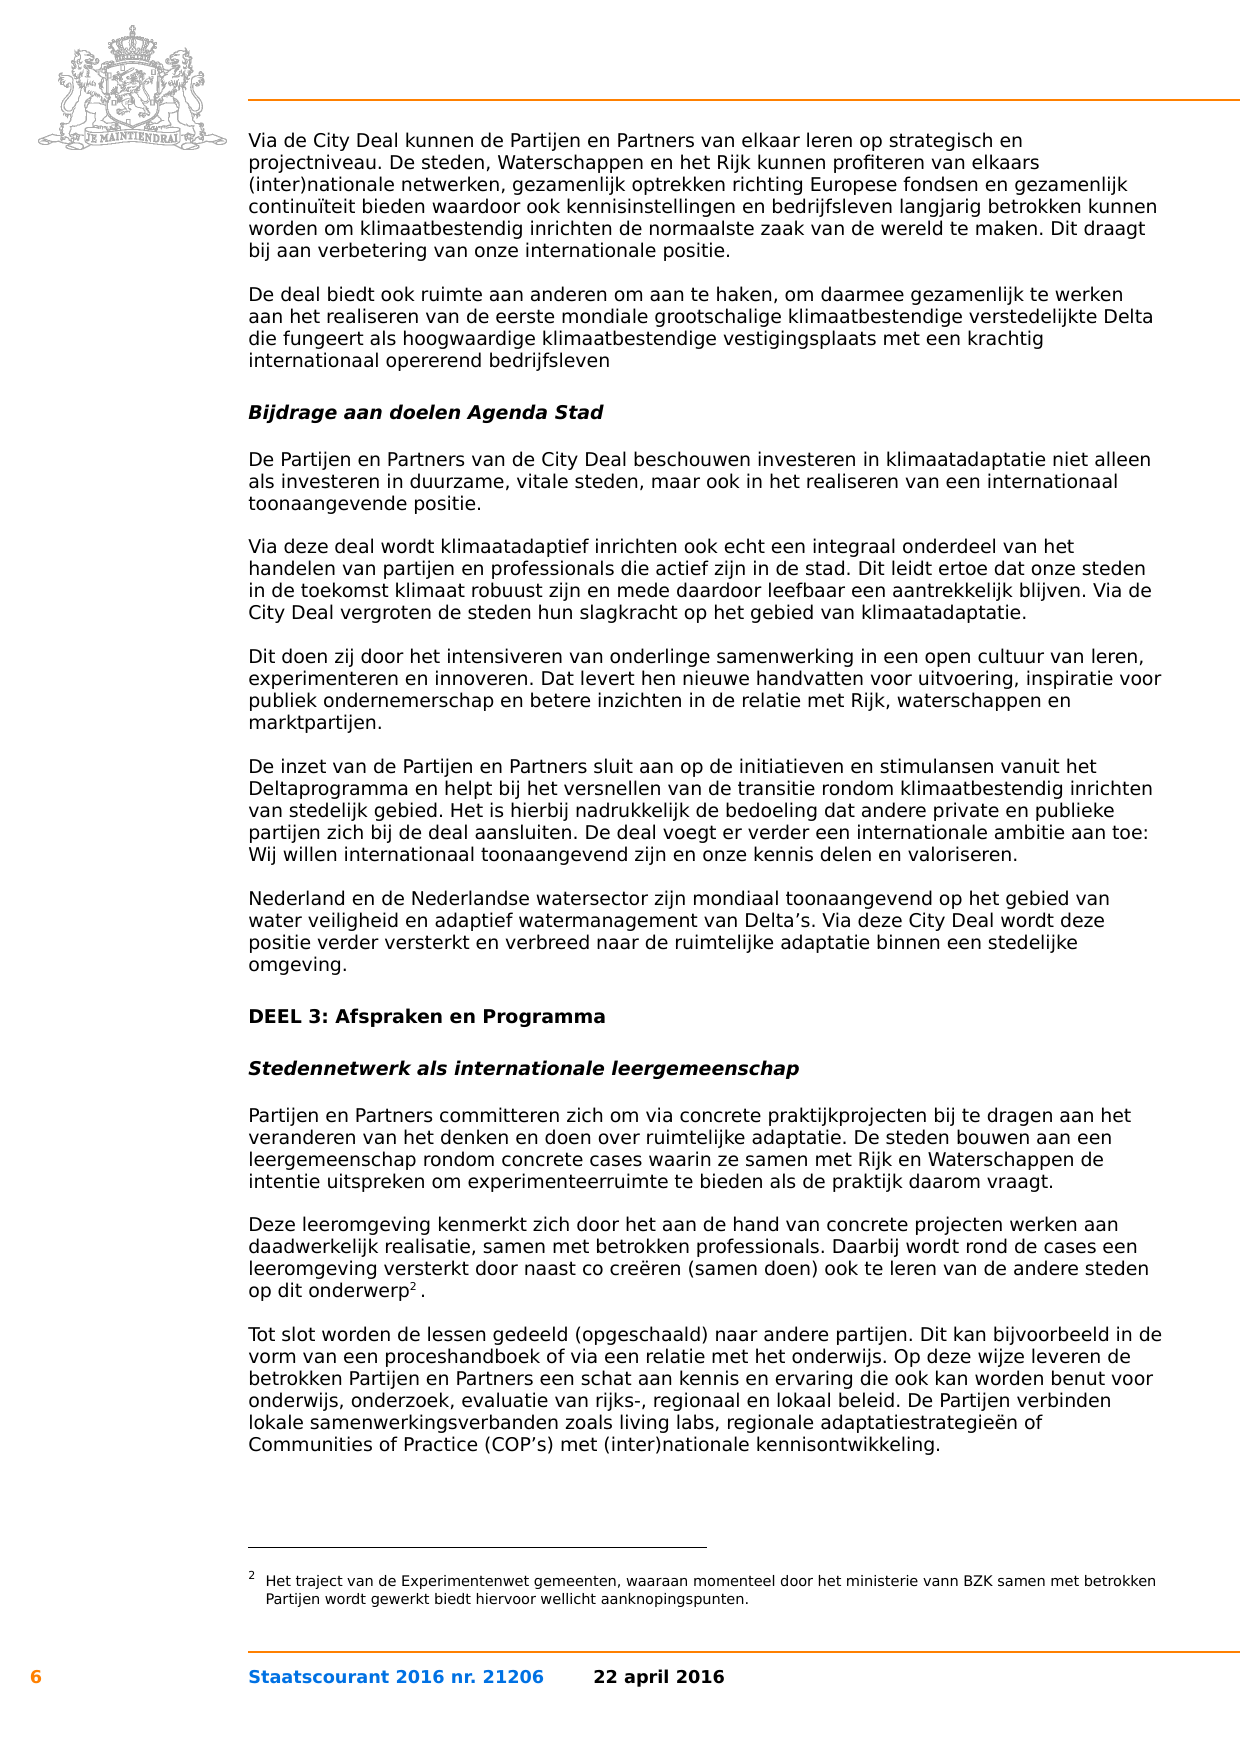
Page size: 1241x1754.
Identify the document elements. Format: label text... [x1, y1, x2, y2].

text De inzet van de Partijen en Partners sluit aan op de initiatieven en stimulansen vanuit het Deltaprogramma en helpt bij het versnellen van de transitie rondom klimaatbestendig inrichten van stedelijk gebied. Het is hierbij nadrukkelijk de bedoeling dat andere private en publieke partijen zich bij de deal aansluiten. De deal voegt er verder een internationale ambitie aan toe: Wij willen internationaal toonaangevend zijn en onze kennis delen en valoriseren. [248, 756, 1163, 866]
text Partijen en Partners committeren zich om via concrete praktijkprojecten bij te dragen aan het veranderen van het denken en doen over ruimtelijke adaptatie. De steden bouwen aan een leergemeenschap rondom concrete cases waarin ze samen met Rijk en Waterschappen de intentie uitspreken om experimenteerruimte te bieden als de praktijk daarom vraagt. [248, 1104, 1163, 1192]
text Deze leeromgeving kenmerkt zich door het aan de hand van concrete projecten werken aan daadwerkelijk realisatie, samen met betrokken professionals. Daarbij wordt rond de cases een leeromgeving versterkt door naast co creëren (samen doen) ook te leren van de andere steden op dit onderwerp. [248, 1214, 1163, 1302]
text De deal biedt ook ruimte aan anderen om aan te haken, om daarmee gezamenlijk te werken aan het realiseren van de eerste mondiale grootschalige klimaatbestendige verstedelijkte Delta die fungeert als hoogwaardige klimaatbestendige vestigingsplaats met een krachtig internationaal opererend bedrijfsleven [248, 284, 1163, 372]
subtitle Stedennetwerk als internationale leergemeenschap [248, 1058, 1163, 1079]
text Via de City Deal kunnen de Partijen en Partners van elkaar leren op strategisch en projectniveau. De steden, Waterschappen en het Rijk kunnen profiteren van elkaars (inter)nationale netwerken, gezamenlijk optrekken richting Europese fondsen en gezamenlijk continuïteit bieden waardoor ook kennisinstellingen en bedrijfsleven langjarig betrokken kunnen worden om klimaatbestendig inrichten de normaalste zaak van de wereld te maken. Dit draagt bij aan verbetering van onze internationale positie. [248, 130, 1163, 262]
text Het traject van de Experimentenwet gemeenten, waaraan momenteel door het ministerie vann BZK samen met betrokken Partijen wordt gewerkt biedt hiervoor wellicht aanknopingspunten. [248, 1569, 1163, 1608]
text Nederland en de Nederlandse watersector zijn mondiaal toonaangevend op het gebied van water veiligheid en adaptief watermanagement van Delta’s. Via deze City Deal wordt deze positie verder versterkt en verbreed naar de ruimtelijke adaptatie binnen een stedelijke omgeving. [248, 888, 1163, 976]
picture [38, 25, 227, 150]
text Dit doen zij door het intensiveren van onderlinge samenwerking in een open cultuur van leren, experimenteren en innoveren. Dat levert hen nieuwe handvatten voor uitvoering, inspiratie voor publiek ondernemerschap en betere inzichten in de relatie met Rijk, waterschappen en marktpartijen. [248, 646, 1163, 734]
text Tot slot worden de lessen gedeeld (opgeschaald) naar andere partijen. Dit kan bijvoorbeeld in de vorm van een proceshandboek of via een relatie met het onderwijs. Op deze wijze leveren de betrokken Partijen en Partners een schat aan kennis en ervaring die ook kan worden benut voor onderwijs, onderzoek, evaluatie van rijks-, regionaal en lokaal beleid. De Partijen verbinden lokale samenwerkingsverbanden zoals living labs, regionale adaptatiestrategieën of Communities of Practice (COP’s) met (inter)nationale kennisontwikkeling. [248, 1324, 1163, 1456]
text De Partijen en Partners van de City Deal beschouwen investeren in klimaatadaptatie niet alleen als investeren in duurzame, vitale steden, maar ook in het realiseren van een internationaal toonaangevende positie. [248, 448, 1163, 514]
text Via deze deal wordt klimaatadaptief inrichten ook echt een integraal onderdeel van het handelen van partijen en professionals die actief zijn in de stad. Dit leidt ertoe dat onze steden in de toekomst klimaat robuust zijn en mede daardoor leefbaar een aantrekkelijk blijven. Via de City Deal vergroten de steden hun slagkracht op het gebied van klimaatadaptatie. [248, 536, 1163, 624]
subtitle Bijdrage aan doelen Agenda Stad [248, 402, 1163, 423]
subtitle DEEL 3: Afspraken en Programma [248, 1006, 1163, 1028]
